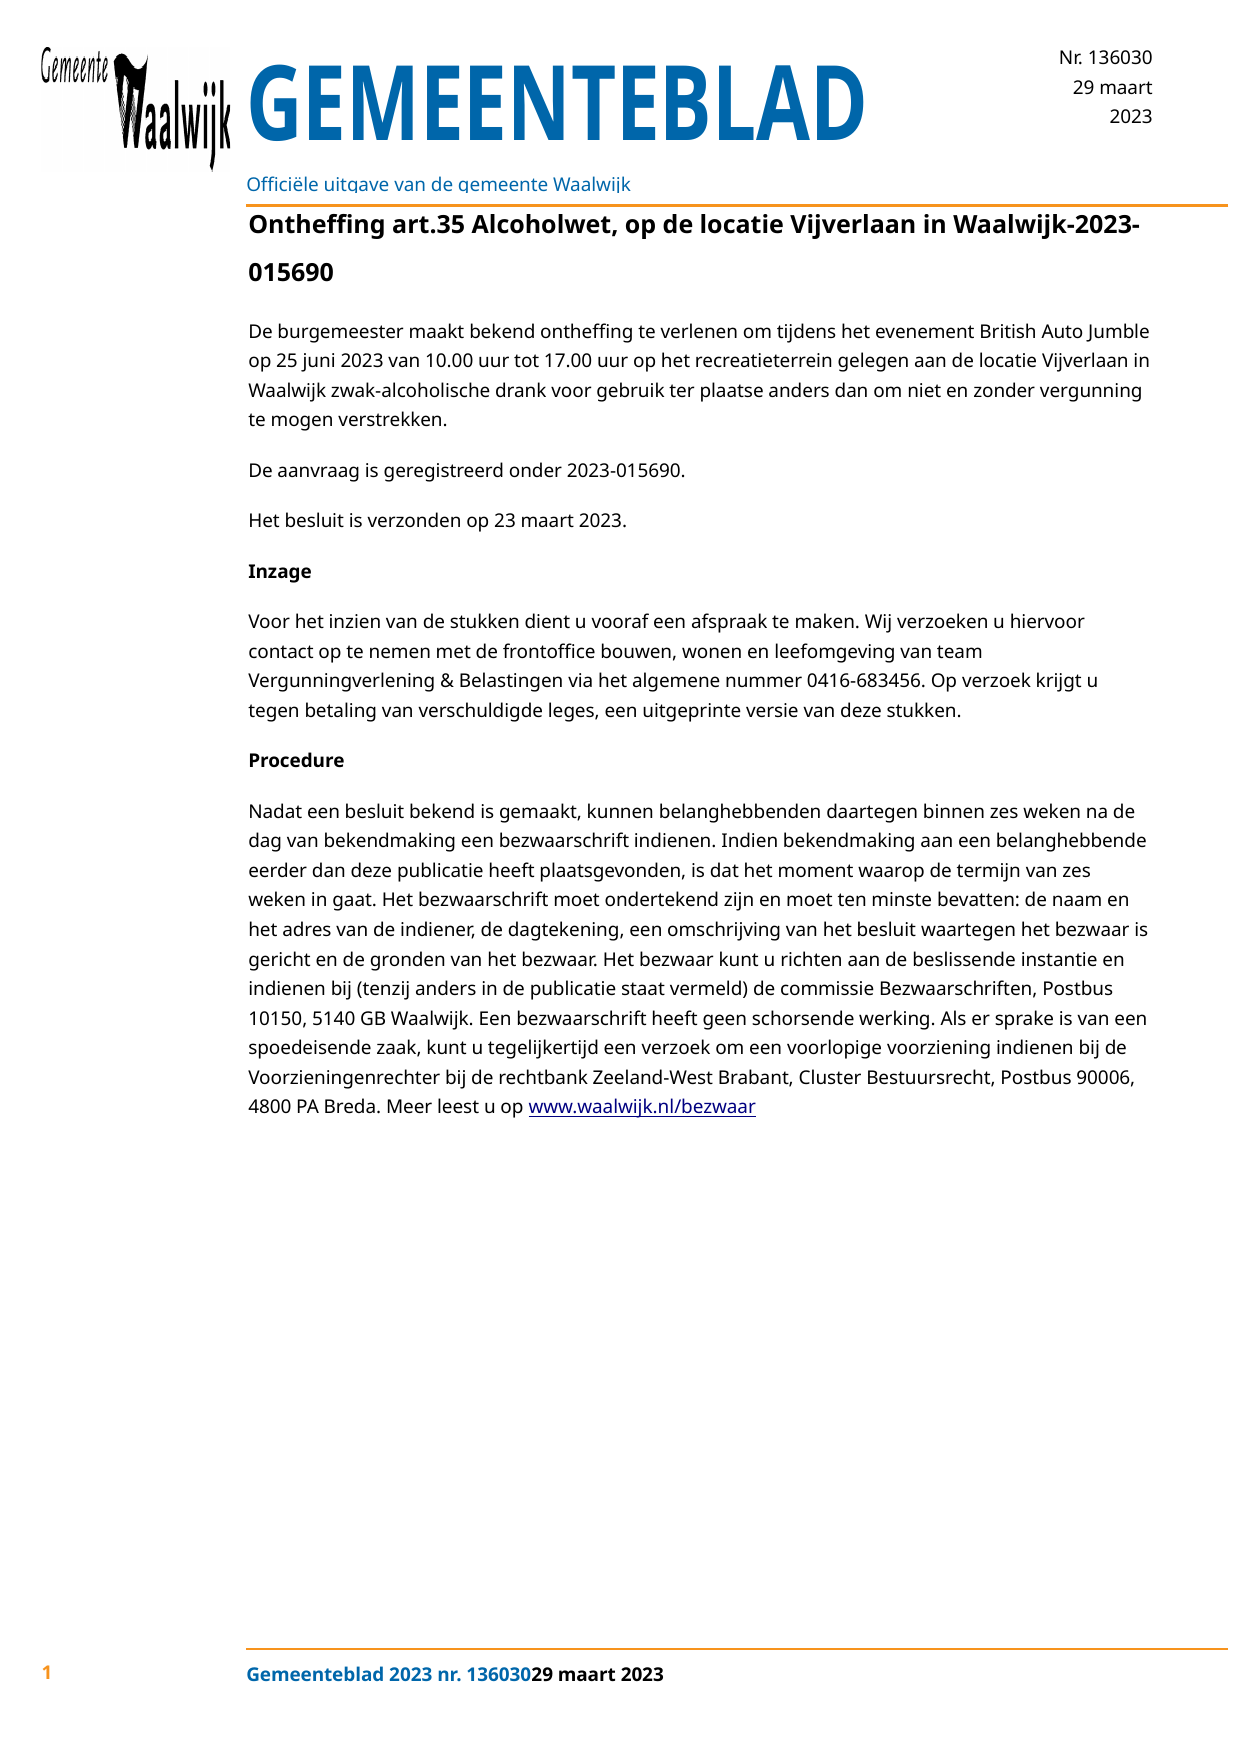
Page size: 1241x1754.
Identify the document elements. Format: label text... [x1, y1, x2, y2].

text Nadat een besluit bekend is gemaakt, kunnen belanghebbenden daartegen binnen zes weken na de dag van bekendmaking een bezwaarschrift indienen. Indien bekendmaking aan een belanghebbende eerder dan deze publicatie heeft plaatsgevonden, is dat het moment waarop de termijn van zes weken in gaat. Het bezwaarschrift moet ondertekend zijn en moet ten minste bevatten: de naam en het adres van de indiener, de dagtekening, een omschrijving van het besluit waartegen het bezwaar is gericht en de gronden van het bezwaar. Het bezwaar kunt u richten aan de beslissende instantie en indienen bij (tenzij anders in de publicatie staat vermeld) de commissie Bezwaarschriften, Postbus 10150, 5140 GB Waalwijk. Een bezwaarschrift heeft geen schorsende werking. Als er sprake is van een spoedeisende zaak, kunt u tegelijkertijd een verzoek om een voorlopige voorziening indienen bij de Voorzieningenrechter bij de rechtbank Zeeland-West Brabant, Cluster Bestuursrecht, Postbus 90006, 4800 PA Breda. Meer leest u op www.waalwijk.nl/bezwaar [248, 798, 1152, 1119]
text Inzage [248, 558, 1152, 584]
text De burgemeester maakt bekend ontheffing te verlenen om tijdens het evenement British Auto Jumble op 25 juni 2023 van 10.00 uur tot 17.00 uur op het recreatieterrein gelegen aan de locatie Vijverlaan in Waalwijk zwak-alcoholische drank voor gebruik ter plaatse anders dan om niet en zonder vergunning te mogen verstrekken. [248, 318, 1152, 432]
text Het besluit is verzonden op 23 maart 2023. [248, 507, 1152, 533]
text De aanvraag is geregistreerd onder 2023-015690. [248, 457, 1152, 483]
text Voor het inzien van de stukken dient u vooraf een afspraak te maken. Wij verzoeken u hiervoor contact op te nemen met de frontoffice bouwen, wonen en leefomgeving van team Vergunningverlening & Belastingen via het algemene nummer 0416-683456. Op verzoek krijgt u tegen betaling van verschuldigde leges, een uitgeprinte versie van deze stukken. [248, 608, 1152, 723]
text Procedure [248, 747, 1152, 773]
picture [41, 47, 231, 172]
text Ontheffing art.35 Alcoholwet, op de locatie Vijverlaan in Waalwijk-2023-015690 [248, 207, 1152, 288]
